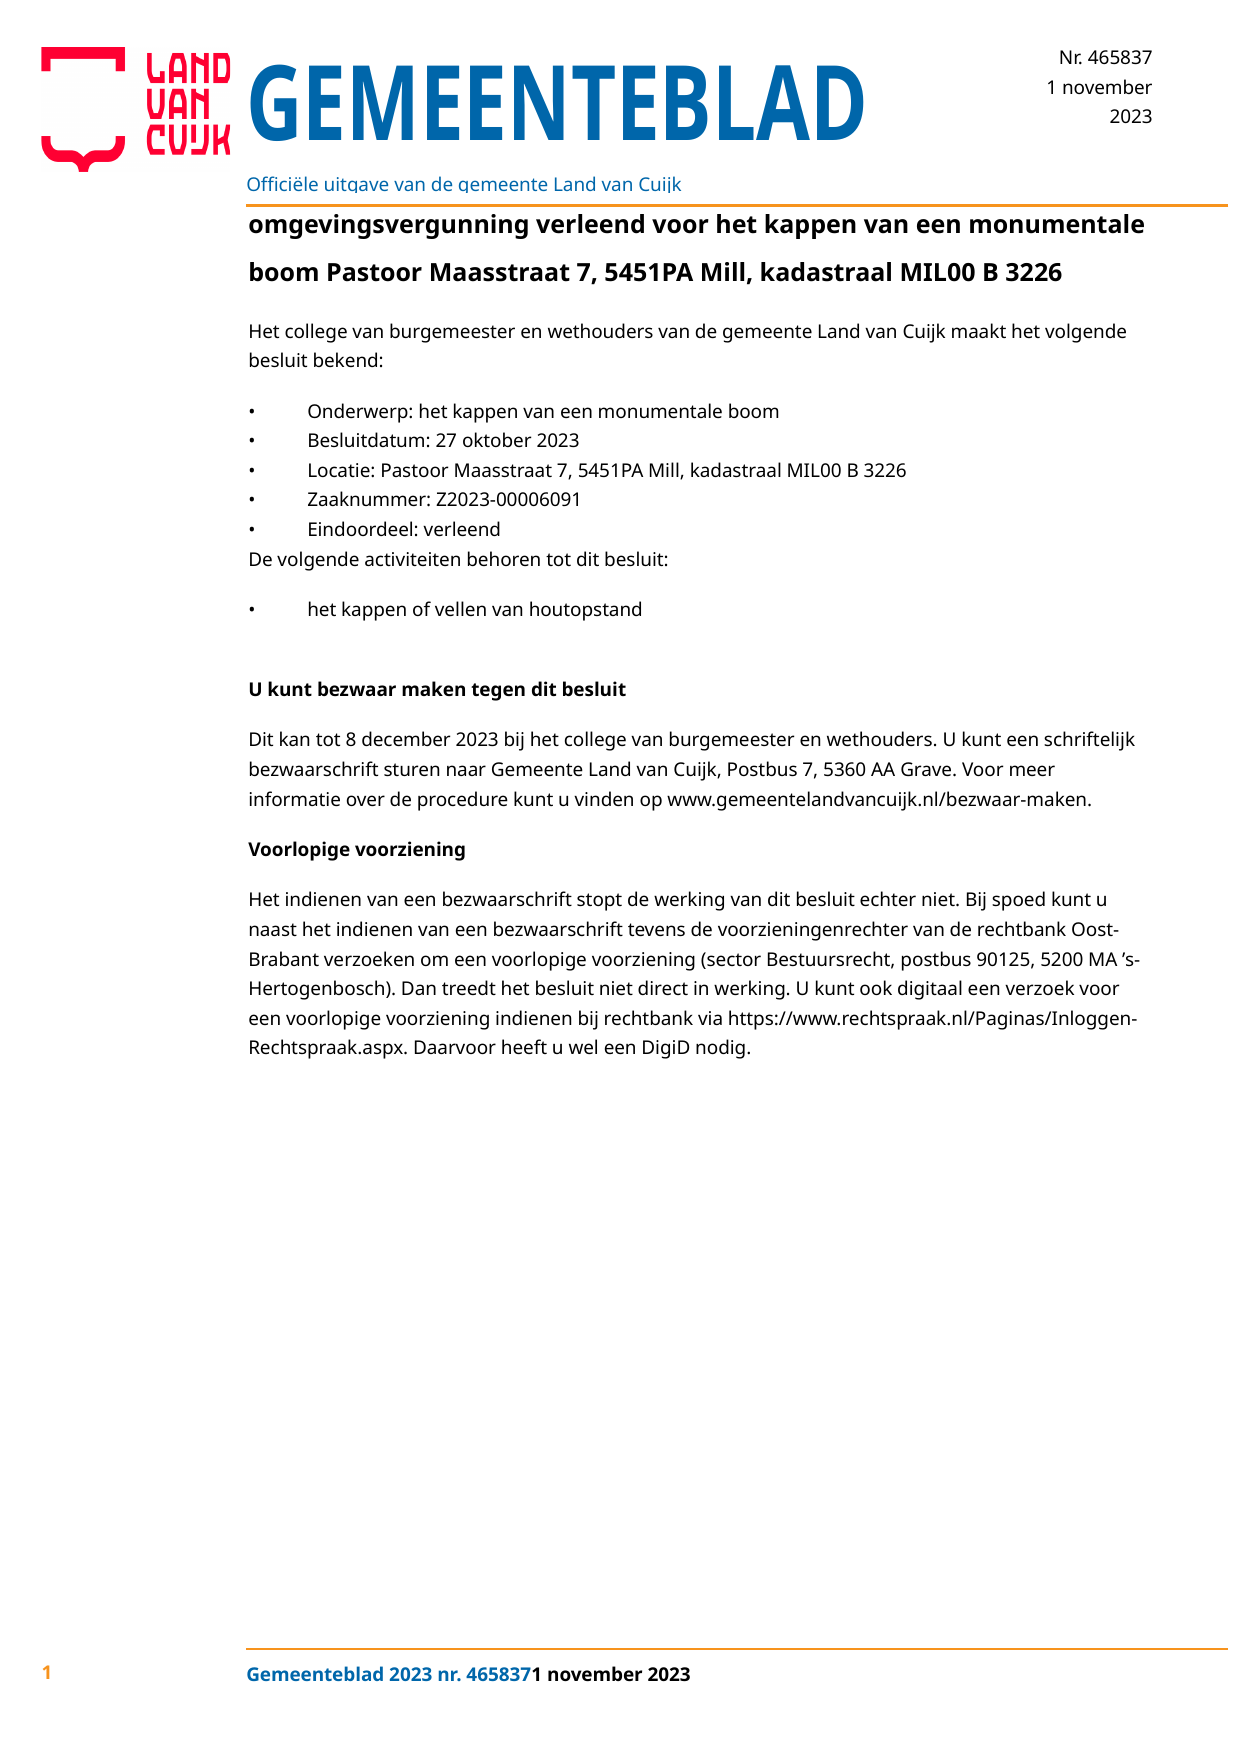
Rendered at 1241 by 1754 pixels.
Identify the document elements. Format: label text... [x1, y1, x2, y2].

list Onderwerp: het kappen van een monumentale boom [248, 398, 1152, 424]
list het kappen of vellen van houtopstand [248, 596, 1152, 622]
text Het indienen van een bezwaarschrift stopt de werking van dit besluit echter niet. Bij spoed kunt u naast het indienen van een bezwaarschrift tevens de voorzieningenrechter van de rechtbank Oost-Brabant verzoeken om een voorlopige voorziening (sector Bestuursrecht, postbus 90125, 5200 MA ’s-Hertogenbosch). Dan treedt het besluit niet direct in werking. U kunt ook digitaal een verzoek voor een voorlopige voorziening indienen bij rechtbank via https://www.rechtspraak.nl/Paginas/Inloggen-Rechtspraak.aspx. Daarvoor heeft u wel een DigiD nodig. [248, 887, 1152, 1060]
text omgevingsvergunning verleend voor het kappen van een monumentale boom Pastoor Maasstraat 7, 5451PA Mill, kadastraal MIL00 B 3226 [248, 207, 1152, 288]
list Locatie: Pastoor Maasstraat 7, 5451PA Mill, kadastraal MIL00 B 3226 [248, 457, 1152, 483]
picture [41, 47, 231, 172]
list Besluitdatum: 27 oktober 2023 [248, 427, 1152, 453]
text De volgende activiteiten behoren tot dit besluit: [248, 546, 1152, 572]
list Zaaknummer: Z2023-00006091 [248, 487, 1152, 512]
text Dit kan tot 8 december 2023 bij het college van burgemeester en wethouders. U kunt een schriftelijk bezwaarschrift sturen naar Gemeente Land van Cuijk, Postbus 7, 5360 AA Grave. Voor meer informatie over de procedure kunt u vinden op www.gemeentelandvancuijk.nl/bezwaar-maken. [248, 727, 1152, 812]
list Eindoordeel: verleend [248, 516, 1152, 542]
text Het college van burgemeester en wethouders van de gemeente Land van Cuijk maakt het volgende besluit bekend: [248, 318, 1152, 373]
text U kunt bezwaar maken tegen dit besluit [248, 676, 1152, 702]
text Voorlopige voorziening [248, 836, 1152, 862]
